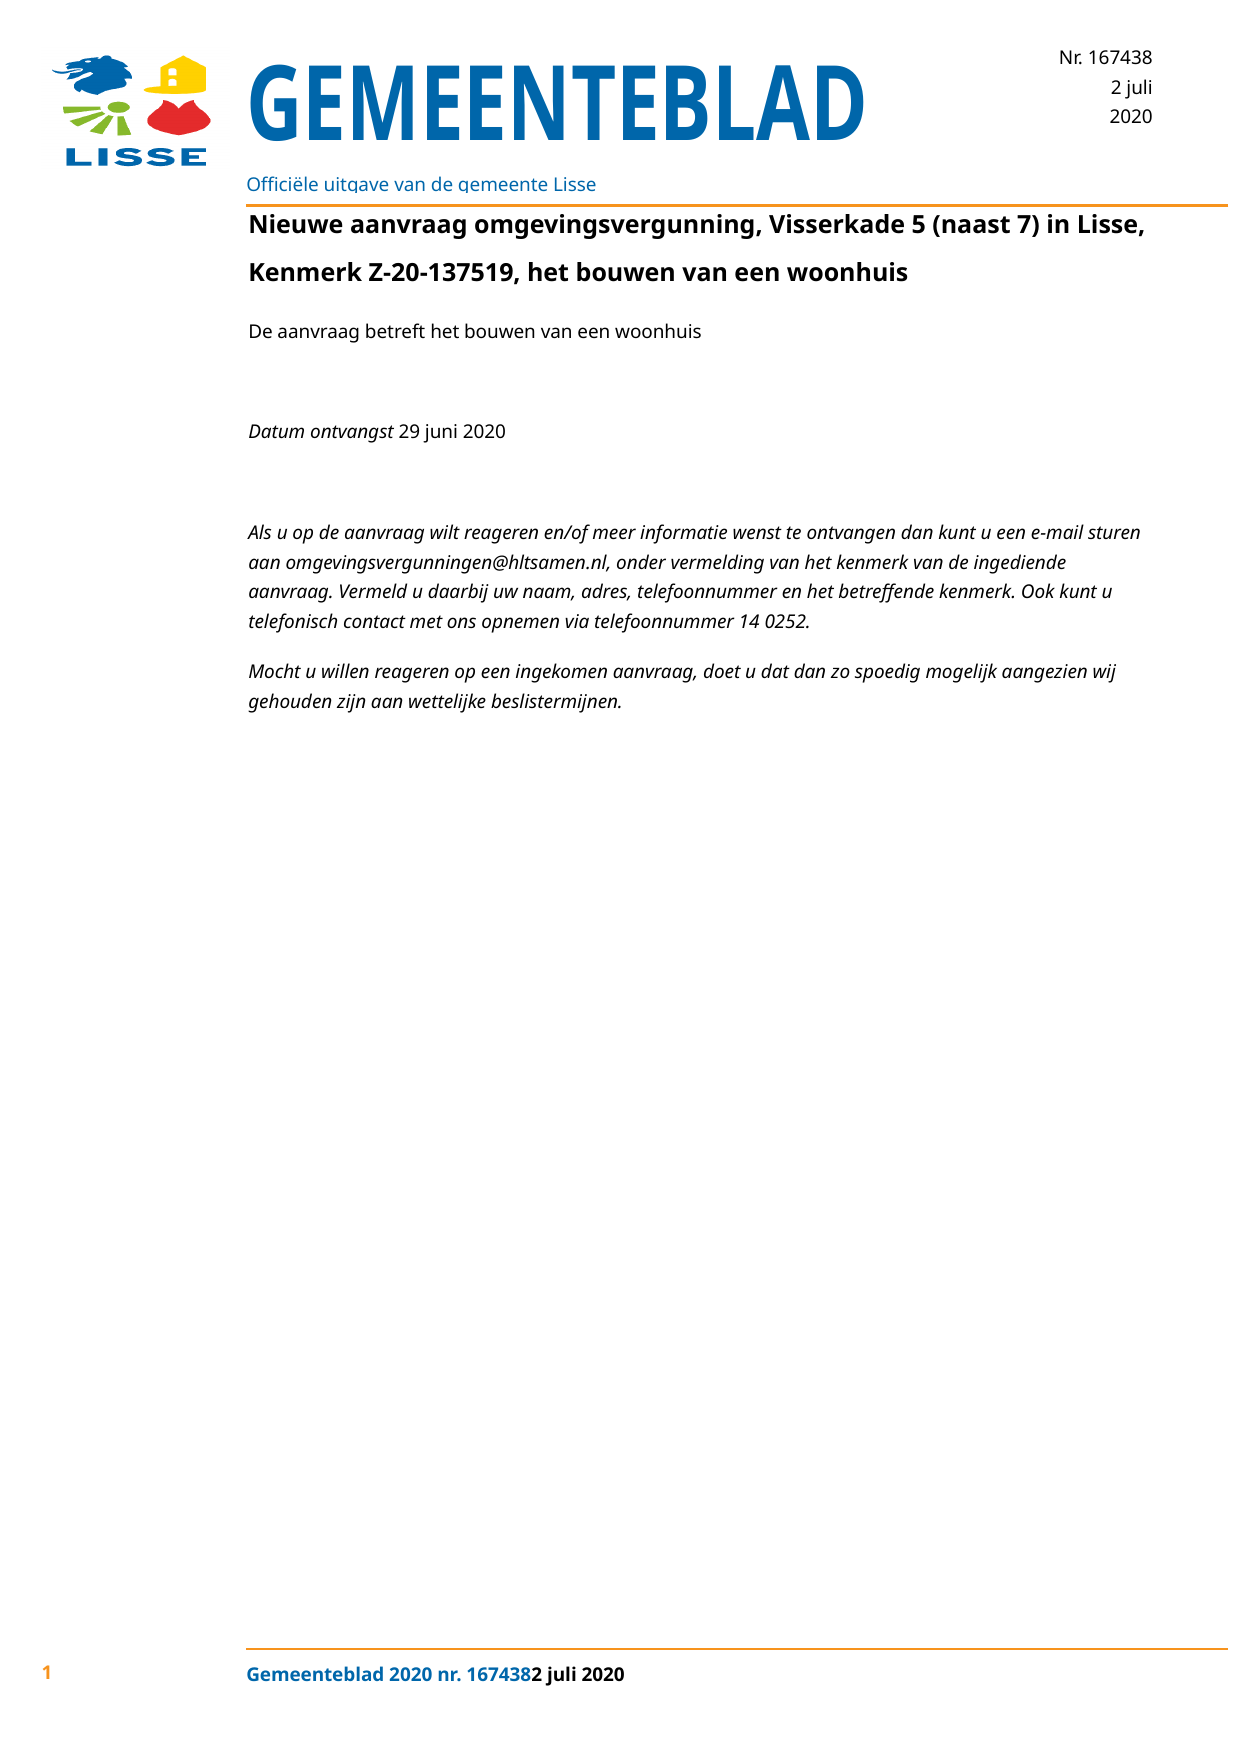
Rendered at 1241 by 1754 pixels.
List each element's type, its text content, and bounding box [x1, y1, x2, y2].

text Datum ontvangst 29 juni 2020 [248, 419, 1152, 444]
picture [41, 47, 231, 172]
text Mocht u willen reageren op een ingekomen aanvraag, doet u dat dan zo spoedig mogelijk aangezien wij gehouden zijn aan wettelijke beslistermijnen. [248, 659, 1152, 714]
text Nieuwe aanvraag omgevingsvergunning, Visserkade 5 (naast 7) in Lisse, Kenmerk Z-20-137519, het bouwen van een woonhuis [248, 207, 1152, 288]
text Als u op de aanvraag wilt reageren en/of meer informatie wenst te ontvangen dan kunt u een e-mail sturen aan omgevingsvergunningen@hltsamen.nl, onder vermelding van het kenmerk van de ingediende aanvraag. Vermeld u daarbij uw naam, adres, telefoonnummer en het betreffende kenmerk. Ook kunt u telefonisch contact met ons opnemen via telefoonnummer 14 0252. [248, 519, 1152, 634]
text De aanvraag betreft het bouwen van een woonhuis [248, 318, 1152, 344]
